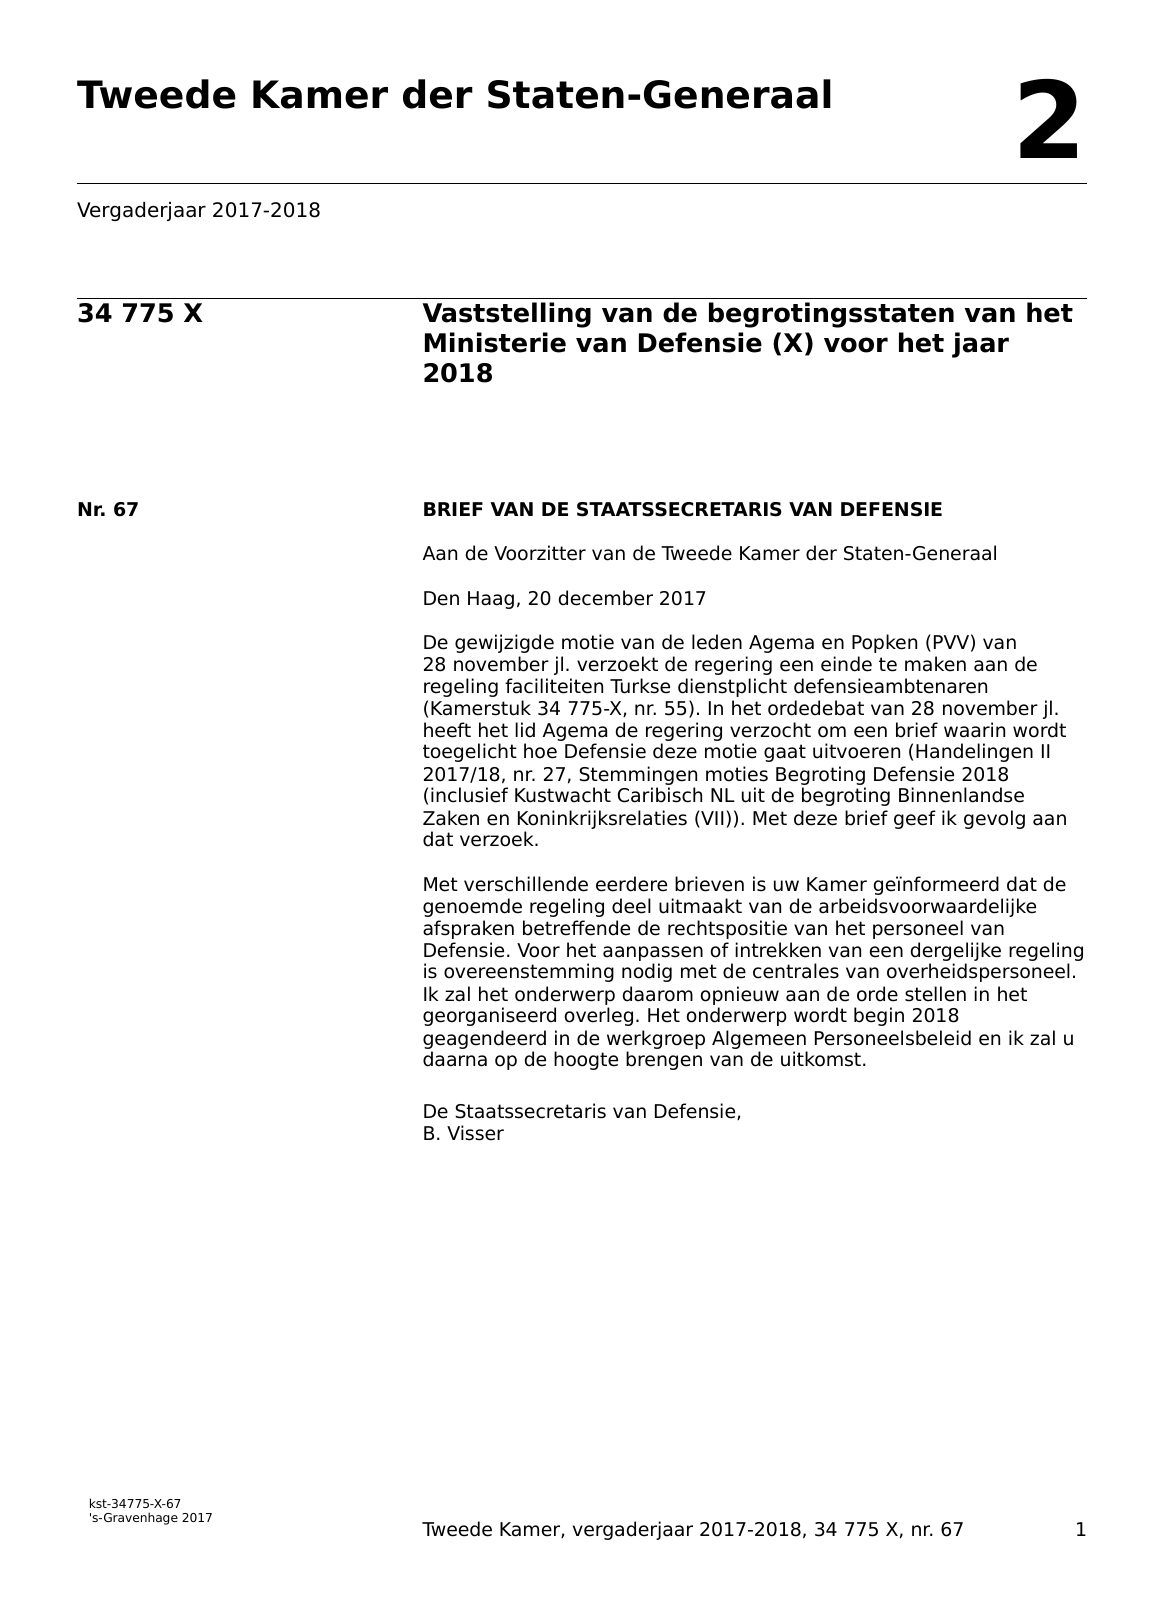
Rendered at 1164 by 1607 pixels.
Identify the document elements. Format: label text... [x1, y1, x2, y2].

text De Staatssecretaris van Defensie, B. Visser [422, 1101, 1087, 1145]
text Met verschillende eerdere brieven is uw Kamer geïnformeerd dat de genoemde regeling deel uitmaakt van de arbeidsvoorwaardelijke afspraken betreffende de rechtspositie van het personeel van Defensie. Voor het aanpassen of intrekken van een dergelijke regeling is overeenstemming nodig met de centrales van overheidspersoneel. Ik zal het onderwerp daarom opnieuw aan de orde stellen in het georganiseerd overleg. Het onderwerp wordt begin 2018 geagendeerd in de werkgroep Algemeen Personeelsbeleid en ik zal u daarna op de hoogte brengen van de uitkomst. [422, 873, 1087, 1071]
text De gewijzigde motie van de leden Agema en Popken (PVV) van 28 november jl. verzoekt de regering een einde te maken aan de regeling faciliteiten Turkse dienstplicht defensieambtenaren (Kamerstuk 34 775-X, nr. 55). In het ordedebat van 28 november jl. heeft het lid Agema de regering verzocht om een brief waarin wordt toegelicht hoe Defensie deze motie gaat uitvoeren (Handelingen II 2017/18, nr. 27, Stemmingen moties Begroting Defensie 2018 (inclusief Kustwacht Caribisch NL uit de begroting Binnenlandse Zaken en Koninkrijksrelaties (VII)). Met deze brief geef ik gevolg aan dat verzoek. [422, 632, 1087, 851]
text 's-Gravenhage 2017 [88, 1511, 323, 1525]
table_cell Vergaderjaar 2017-2018 [77, 184, 1087, 298]
table_header 2 [886, 59, 1087, 183]
subtitle 34 775 X Vaststelling van de begrotingsstaten van het Ministerie van Defensie (X) voor het jaar 2018 [77, 299, 1087, 388]
text Aan de Voorzitter van de Tweede Kamer der Staten-Generaal [422, 543, 1087, 565]
text kst-34775-X-67 [88, 1497, 323, 1511]
text Den Haag, 20 december 2017 [422, 587, 1087, 609]
table_header Tweede Kamer der Staten-Generaal [77, 59, 886, 183]
subtitle Nr. 67 BRIEF VAN DE STAATSSECRETARIS VAN DEFENSIE [77, 499, 1087, 521]
